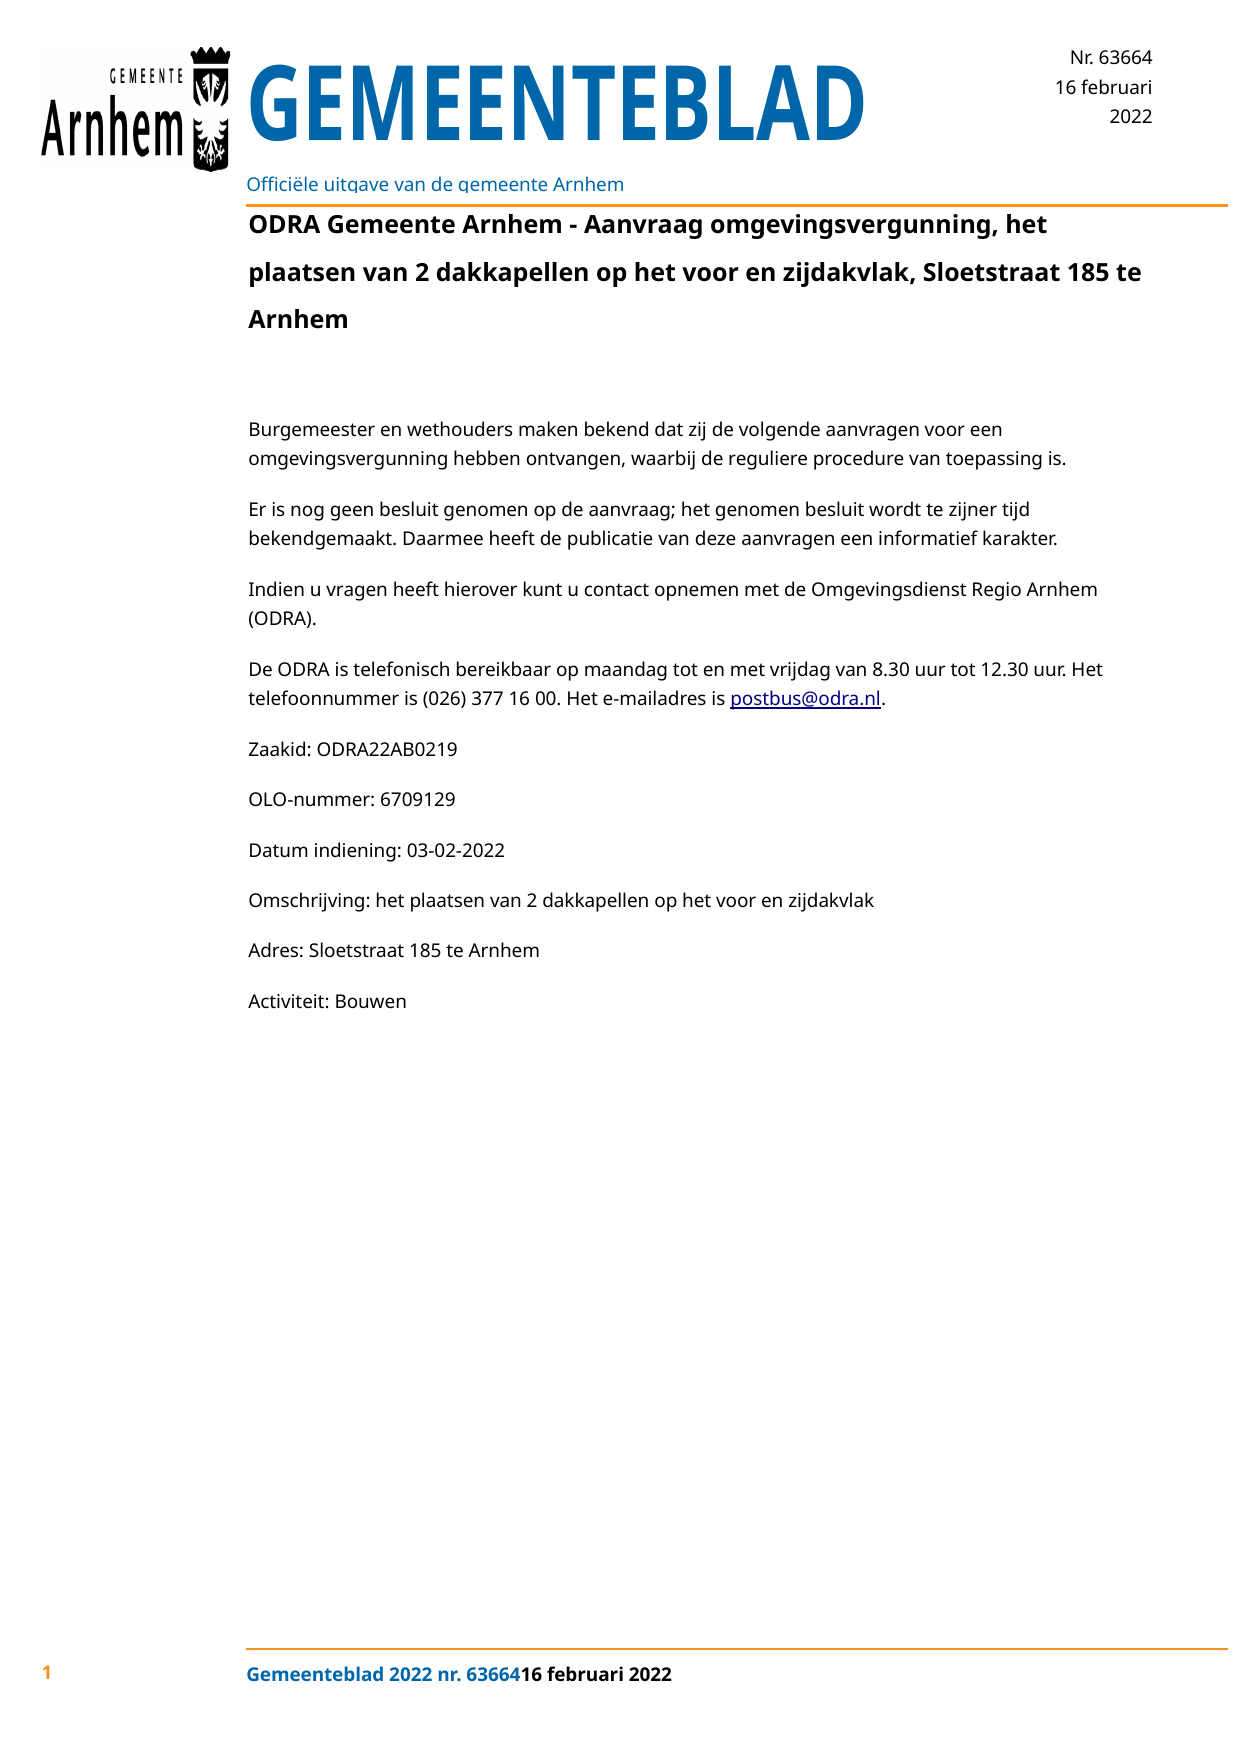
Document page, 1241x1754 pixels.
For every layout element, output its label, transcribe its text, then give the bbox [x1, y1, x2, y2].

text ODRA Gemeente Arnhem - Aanvraag omgevingsvergunning, het plaatsen van 2 dakkapellen op het voor en zijdakvlak, Sloetstraat 185 te Arnhem [248, 207, 1152, 336]
text Indien u vragen heeft hierover kunt u contact opnemen met de Omgevingsdienst Regio Arnhem (ODRA). [248, 576, 1152, 631]
text Adres: Sloetstraat 185 te Arnhem [248, 938, 1152, 963]
text Omschrijving: het plaatsen van 2 dakkapellen op het voor en zijdakvlak [248, 887, 1152, 913]
text OLO-nummer: 6709129 [248, 786, 1152, 812]
text De ODRA is telefonisch bereikbaar op maandag tot en met vrijdag van 8.30 uur tot 12.30 uur. Het telefoonnummer is (026) 377 16 00. Het e-mailadres is postbus@odra.nl. [248, 656, 1152, 711]
text Activiteit: Bouwen [248, 988, 1152, 1014]
picture [41, 47, 231, 172]
text Datum indiening: 03-02-2022 [248, 837, 1152, 862]
text Burgemeester en wethouders maken bekend dat zij de volgende aanvragen voor een omgevingsvergunning hebben ontvangen, waarbij de reguliere procedure van toepassing is. [248, 416, 1152, 471]
text Er is nog geen besluit genomen op de aanvraag; het genomen besluit wordt te zijner tijd bekendgemaakt. Daarmee heeft de publicatie van deze aanvragen een informatief karakter. [248, 496, 1152, 551]
text Zaakid: ODRA22AB0219 [248, 736, 1152, 762]
